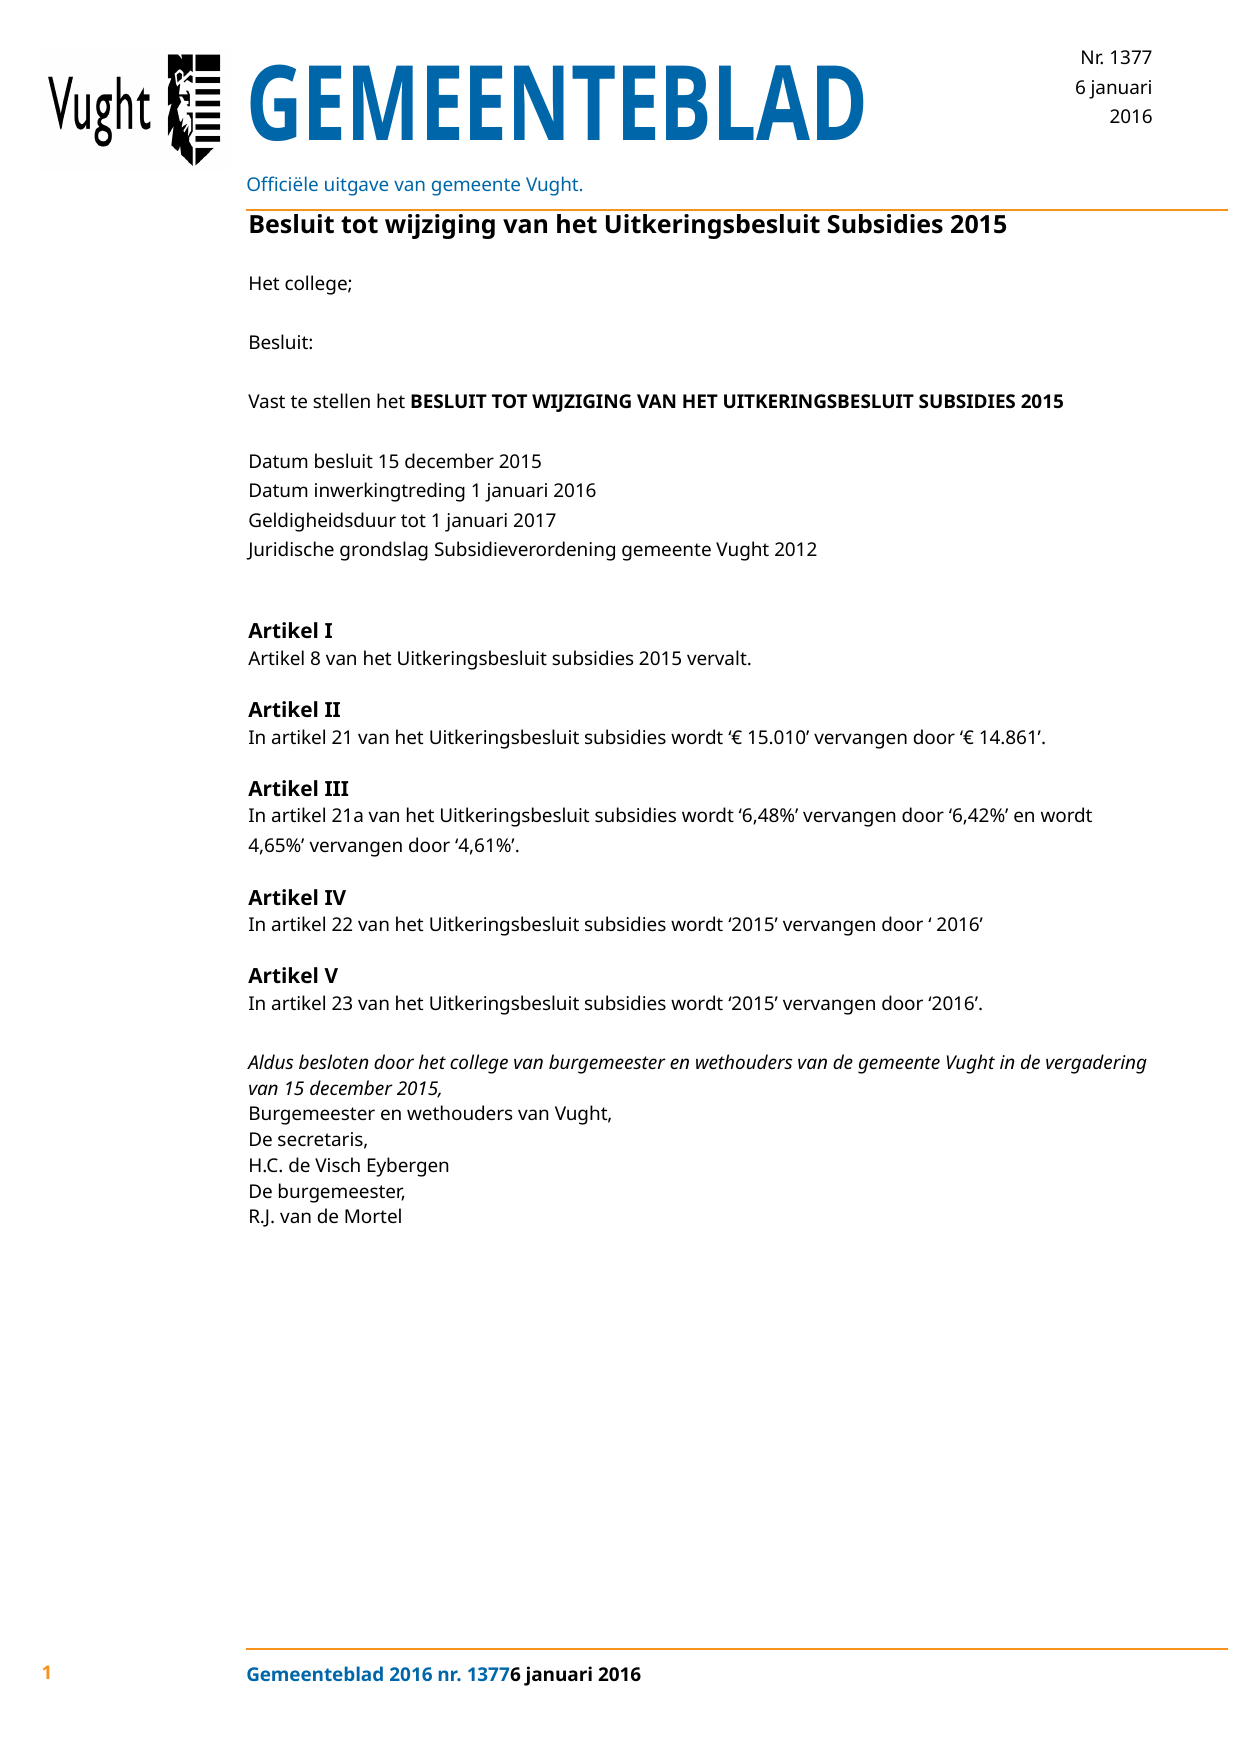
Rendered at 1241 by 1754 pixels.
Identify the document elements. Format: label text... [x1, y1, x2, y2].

text Vast te stellen het BESLUIT TOT WIJZIGING VAN HET UITKERINGSBESLUIT SUBSIDIES 2015 [248, 389, 1152, 414]
text De secretaris, [248, 1126, 1152, 1152]
text Artikel IV [248, 883, 1152, 911]
text Datum inwerkingtreding 1 januari 2016 [248, 477, 1152, 503]
text Besluit tot wijziging van het Uitkeringsbesluit Subsidies 2015 [248, 211, 1152, 241]
text Artikel I [248, 617, 1152, 645]
picture [41, 47, 231, 172]
text Het college; [248, 270, 1152, 296]
text Geldigheidsduur tot 1 januari 2017 [248, 507, 1152, 533]
text R.J. van de Mortel [248, 1203, 1152, 1229]
text Artikel III [248, 774, 1152, 803]
text Artikel 8 van het Uitkeringsbesluit subsidies 2015 vervalt. [248, 645, 1152, 671]
text In artikel 21a van het Uitkeringsbesluit subsidies wordt ‘6,48%’ vervangen door ‘6,42%’ en wordt 4,65%’ vervangen door ‘4,61%’. [248, 803, 1152, 858]
text In artikel 21 van het Uitkeringsbesluit subsidies wordt ‘€ 15.010’ vervangen door ‘€ 14.861’. [248, 724, 1152, 749]
text In artikel 22 van het Uitkeringsbesluit subsidies wordt ‘2015’ vervangen door ‘ 2016’ [248, 911, 1152, 937]
text Juridische grondslag Subsidieverordening gemeente Vught 2012 [248, 537, 1152, 562]
text Besluit: [248, 329, 1152, 355]
text Artikel V [248, 962, 1152, 990]
text Datum besluit 15 december 2015 [248, 448, 1152, 473]
text Artikel II [248, 695, 1152, 724]
text H.C. de Visch Eybergen [248, 1152, 1152, 1178]
text De burgemeester, [248, 1178, 1152, 1203]
text In artikel 23 van het Uitkeringsbesluit subsidies wordt ‘2015’ vervangen door ‘2016’. [248, 990, 1152, 1016]
text Burgemeester en wethouders van Vught, [248, 1101, 1152, 1126]
text Aldus besloten door het college van burgemeester en wethouders van de gemeente Vught in de vergadering van 15 december 2015, [248, 1049, 1152, 1101]
